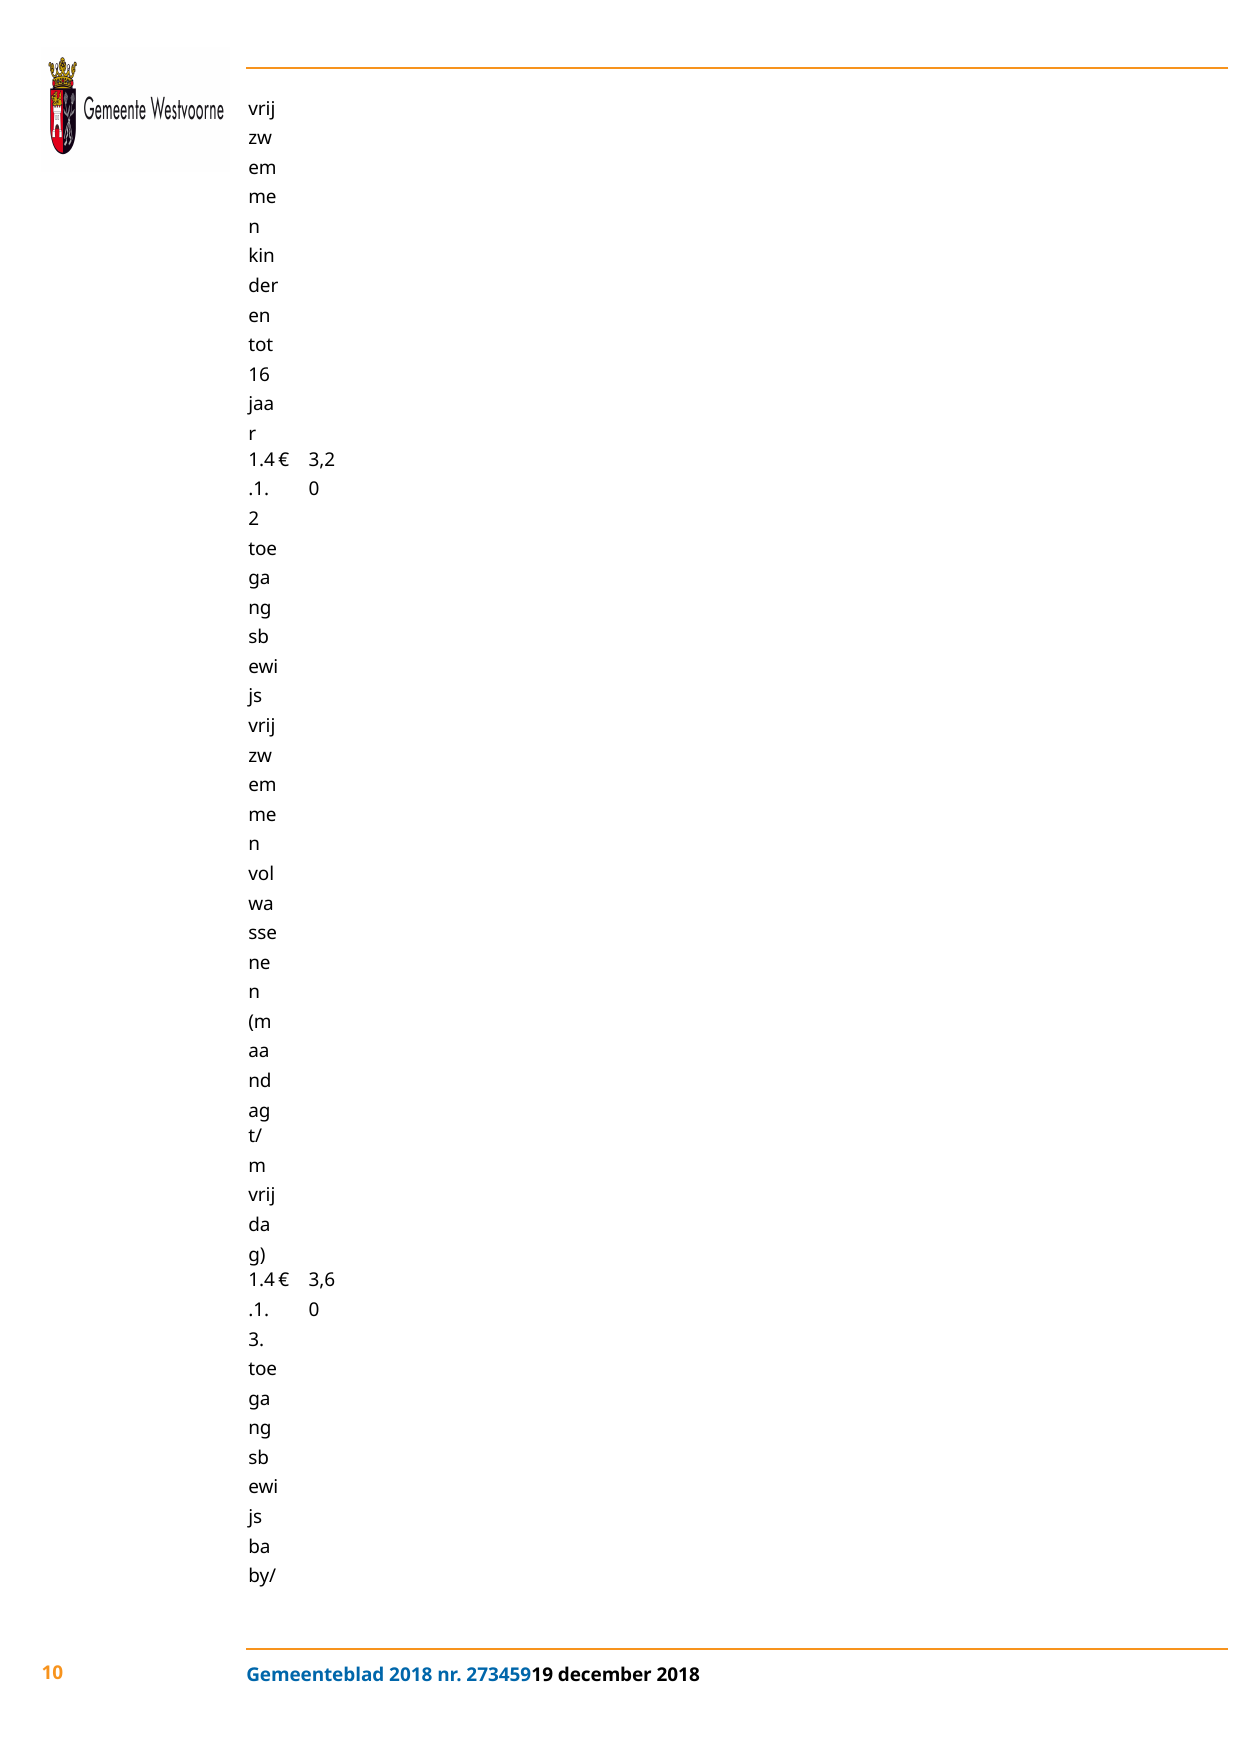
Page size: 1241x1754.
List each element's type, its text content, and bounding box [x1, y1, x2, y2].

table_cell [429, 1123, 459, 1267]
table_cell [399, 446, 429, 1122]
table_cell [489, 95, 519, 446]
table_cell [338, 95, 368, 446]
table_cell [429, 95, 459, 446]
table_cell [278, 1123, 308, 1267]
table_cell [308, 95, 338, 446]
table_cell € [278, 1267, 308, 1588]
table_cell [459, 446, 489, 1122]
table_cell [369, 1267, 398, 1588]
table_cell [459, 1267, 489, 1588]
table_cell 1.4.1.2 toegangsbewijs vrijzwemmen volwassenen (maandag [248, 446, 278, 1122]
table_cell [399, 1123, 429, 1267]
table_cell [459, 1123, 489, 1267]
table_cell [338, 446, 368, 1122]
table_cell t/m vrijdag) [248, 1123, 278, 1267]
picture [41, 47, 231, 172]
table_cell 3,60 [308, 1267, 338, 1588]
table_cell [489, 1267, 519, 1588]
table_cell [429, 1267, 459, 1588]
table_cell [519, 1267, 549, 1588]
table_cell [308, 1123, 338, 1267]
table_cell [369, 95, 398, 446]
table_cell 3,20 [308, 446, 338, 1122]
table_cell [399, 1267, 429, 1588]
table_cell [459, 95, 489, 446]
table_cell 1.4.1.3. toegangsbewijs baby/ [248, 1267, 278, 1588]
table_cell vrijzwemmen kinderen tot 16 jaar [248, 95, 278, 446]
table_cell [429, 446, 459, 1122]
table_cell [399, 95, 429, 446]
table_cell [369, 1123, 398, 1267]
table_cell [519, 446, 549, 1122]
table_cell [338, 1123, 368, 1267]
table_cell [489, 446, 519, 1122]
table_cell € [278, 446, 308, 1122]
table_cell [369, 446, 398, 1122]
table_cell [338, 1267, 368, 1588]
table_cell [519, 95, 549, 446]
table_cell [278, 95, 308, 446]
